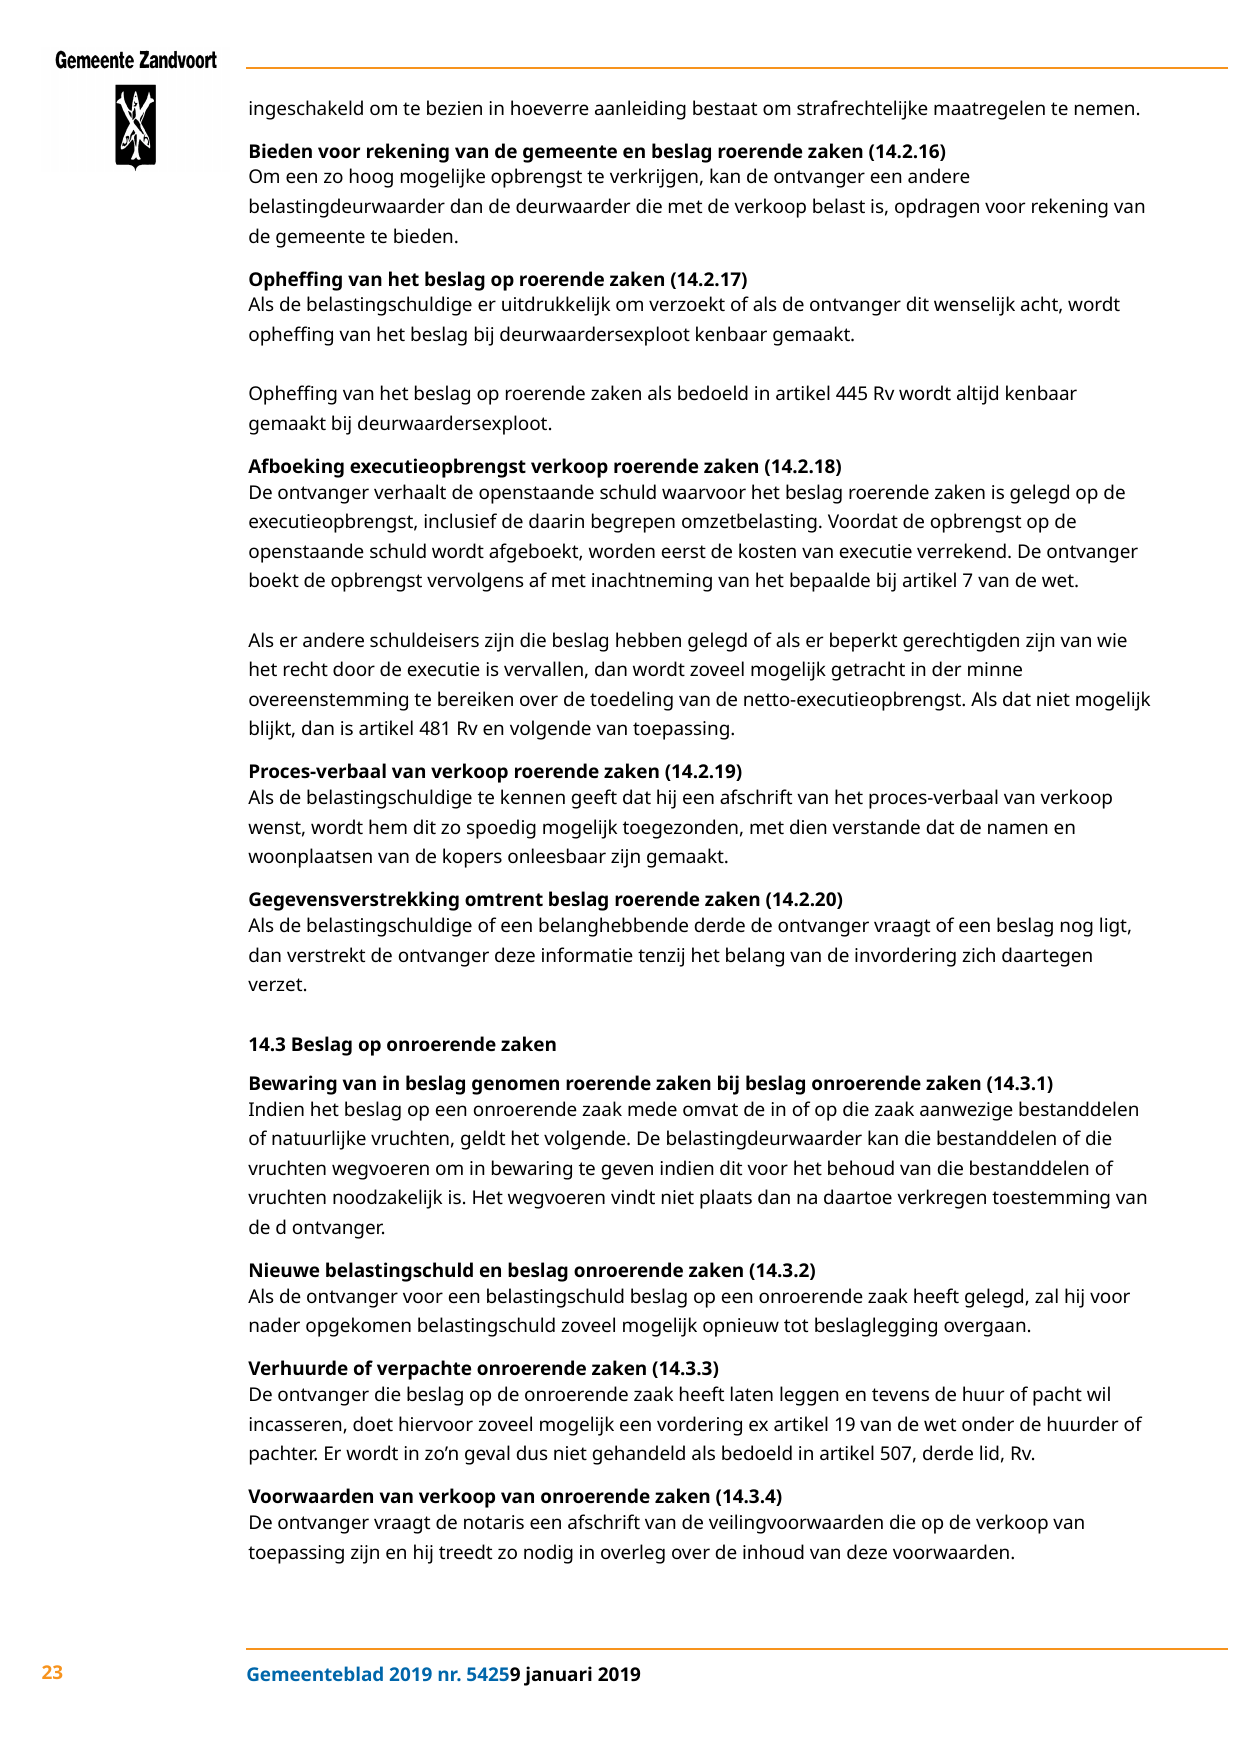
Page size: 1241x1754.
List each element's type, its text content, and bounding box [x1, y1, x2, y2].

text Nieuwe belastingschuld en beslag onroerende zaken (14.3.2) [248, 1257, 1152, 1283]
text Gegevensverstrekking omtrent beslag roerende zaken (14.2.20) [248, 887, 1152, 912]
text De ontvanger die beslag op de onroerende zaak heeft laten leggen en tevens de huur of pacht wil incasseren, doet hiervoor zoveel mogelijk een vordering ex artikel 19 van de wet onder de huurder of pachter. Er wordt in zo’n geval dus niet gehandeld als bedoeld in artikel 507, derde lid, Rv. [248, 1381, 1152, 1466]
text Opheffing van het beslag op roerende zaken als bedoeld in artikel 445 Rv wordt altijd kenbaar gemaakt bij deurwaardersexploot. [248, 380, 1152, 436]
text Voorwaarden van verkoop van onroerende zaken (14.3.4) [248, 1484, 1152, 1509]
text 14.3 Beslag op onroerende zaken [248, 1031, 1152, 1056]
text Bieden voor rekening van de gemeente en beslag roerende zaken (14.2.16) [248, 138, 1152, 164]
text Bewaring van in beslag genomen roerende zaken bij beslag onroerende zaken (14.3.1) [248, 1070, 1152, 1096]
text Indien het beslag op een onroerende zaak mede omvat de in of op die zaak aanwezige bestanddelen of natuurlijke vruchten, geldt het volgende. De belastingdeurwaarder kan die bestanddelen of die vruchten wegvoeren om in bewaring te geven indien dit voor het behoud van die bestanddelen of vruchten noodzakelijk is. Het wegvoeren vindt niet plaats dan na daartoe verkregen toestemming van de d ontvanger. [248, 1096, 1152, 1240]
text Opheffing van het beslag op roerende zaken (14.2.17) [248, 266, 1152, 292]
text Afboeking executieopbrengst verkoop roerende zaken (14.2.18) [248, 453, 1152, 479]
text Proces-verbaal van verkoop roerende zaken (14.2.19) [248, 759, 1152, 784]
picture [41, 47, 231, 172]
text De ontvanger vraagt de notaris een afschrift van de veilingvoorwaarden die op de verkoop van toepassing zijn en hij treedt zo nodig in overleg over de inhoud van deze voorwaarden. [248, 1509, 1152, 1565]
text ingeschakeld om te bezien in hoeverre aanleiding bestaat om strafrechtelijke maatregelen te nemen. [248, 95, 1152, 121]
text Als er andere schuldeisers zijn die beslag hebben gelegd of als er beperkt gerechtigden zijn van wie het recht door de executie is vervallen, dan wordt zoveel mogelijk getracht in der minne overeenstemming te bereiken over de toedeling van de netto-executieopbrengst. Als dat niet mogelijk blijkt, dan is artikel 481 Rv en volgende van toepassing. [248, 627, 1152, 741]
text Als de belastingschuldige te kennen geeft dat hij een afschrift van het proces-verbaal van verkoop wenst, wordt hem dit zo spoedig mogelijk toegezonden, met dien verstande dat de namen en woonplaatsen van de kopers onleesbaar zijn gemaakt. [248, 784, 1152, 869]
text Als de ontvanger voor een belastingschuld beslag op een onroerende zaak heeft gelegd, zal hij voor nader opgekomen belastingschuld zoveel mogelijk opnieuw tot beslaglegging overgaan. [248, 1283, 1152, 1338]
text De ontvanger verhaalt de openstaande schuld waarvoor het beslag roerende zaken is gelegd op de executieopbrengst, inclusief de daarin begrepen omzetbelasting. Voordat de opbrengst op de openstaande schuld wordt afgeboekt, worden eerst de kosten van executie verrekend. De ontvanger boekt de opbrengst vervolgens af met inachtneming van het bepaalde bij artikel 7 van de wet. [248, 479, 1152, 593]
text Om een zo hoog mogelijke opbrengst te verkrijgen, kan de ontvanger een andere belastingdeurwaarder dan de deurwaarder die met de verkoop belast is, opdragen voor rekening van de gemeente te bieden. [248, 164, 1152, 248]
text Als de belastingschuldige er uitdrukkelijk om verzoekt of als de ontvanger dit wenselijk acht, wordt opheffing van het beslag bij deurwaardersexploot kenbaar gemaakt. [248, 292, 1152, 347]
text Als de belastingschuldige of een belanghebbende derde de ontvanger vraagt of een beslag nog ligt, dan verstrekt de ontvanger deze informatie tenzij het belang van de invordering zich daartegen verzet. [248, 912, 1152, 997]
text Verhuurde of verpachte onroerende zaken (14.3.3) [248, 1356, 1152, 1381]
